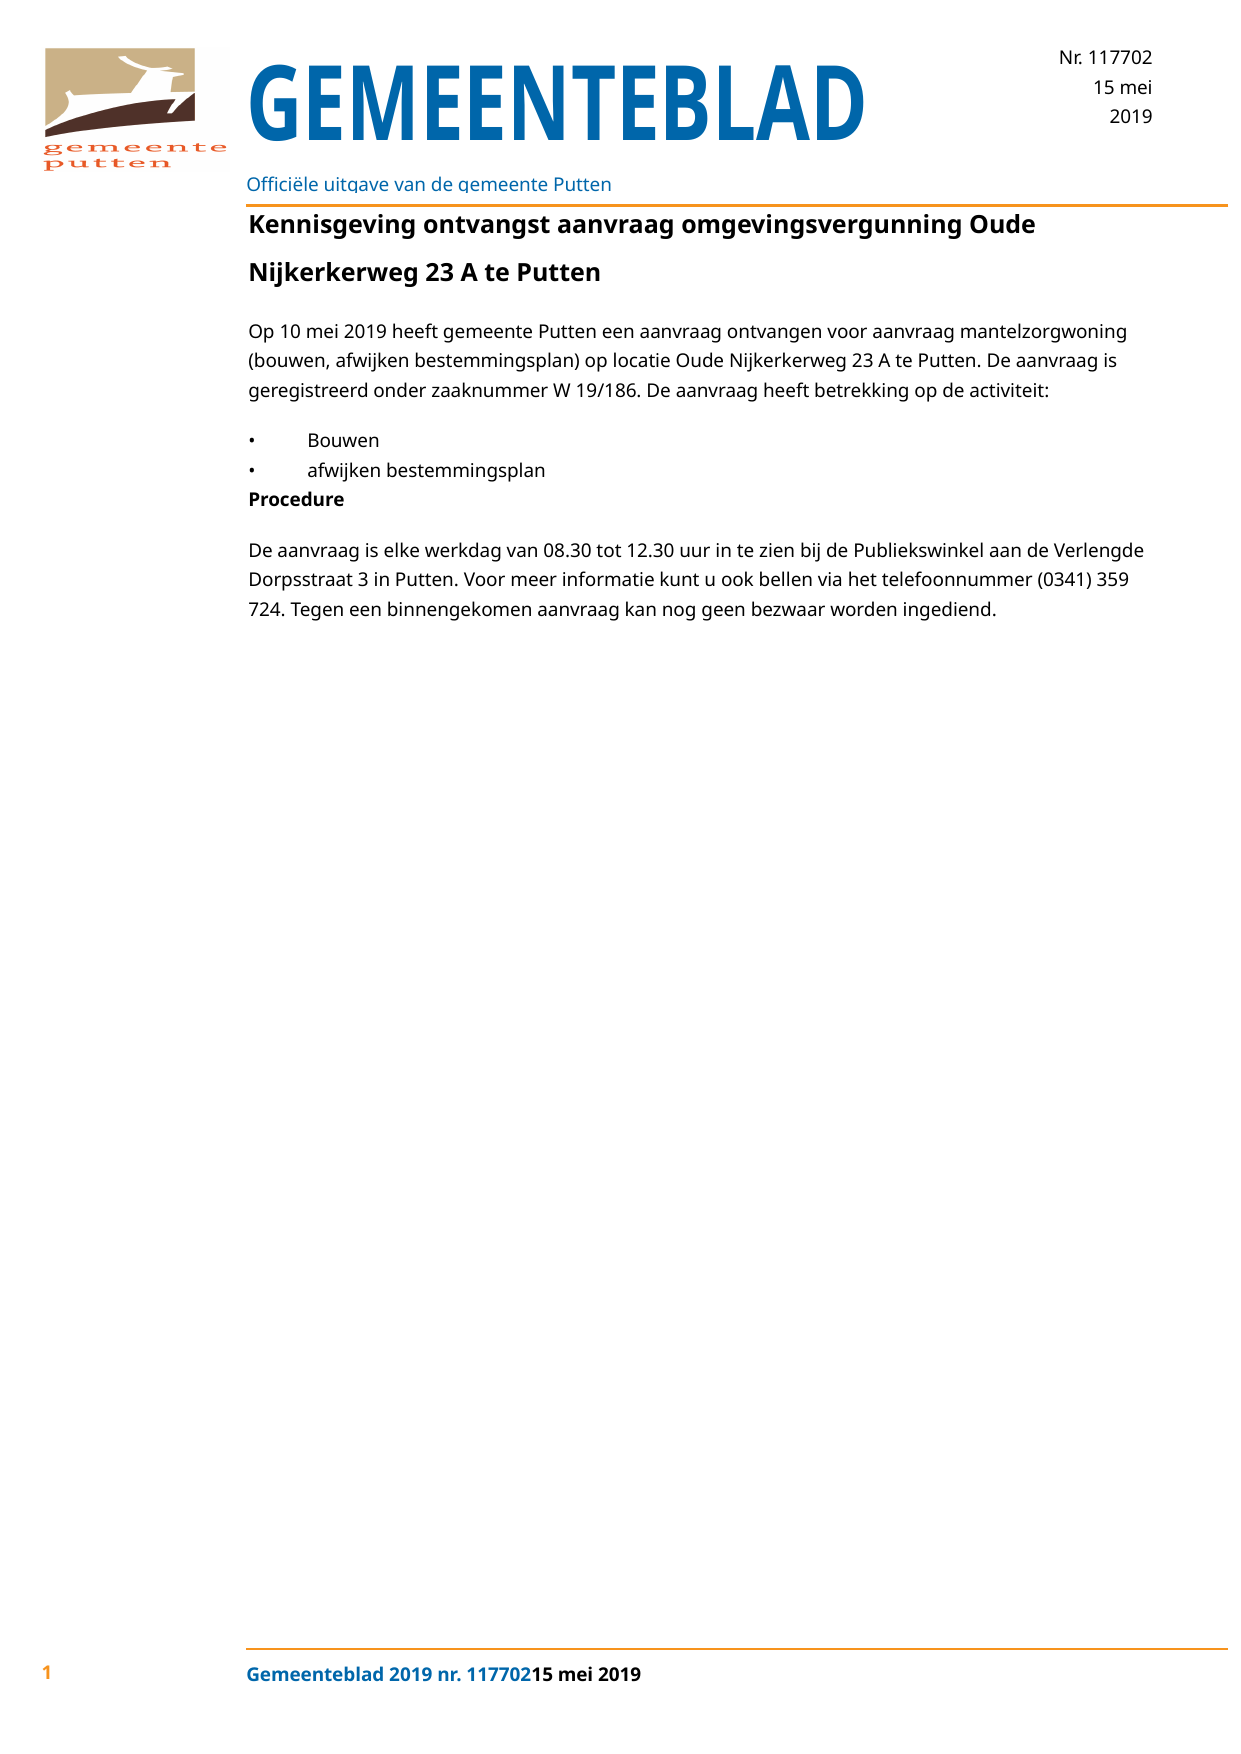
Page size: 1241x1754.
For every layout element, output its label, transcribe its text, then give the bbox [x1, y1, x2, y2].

text Op 10 mei 2019 heeft gemeente Putten een aanvraag ontvangen voor aanvraag mantelzorgwoning (bouwen, afwijken bestemmingsplan) op locatie Oude Nijkerkerweg 23 A te Putten. De aanvraag is geregistreerd onder zaaknummer W 19/186. De aanvraag heeft betrekking op de activiteit: [248, 318, 1152, 403]
picture [41, 47, 231, 172]
text Procedure [248, 487, 1152, 512]
list Bouwen [248, 427, 1152, 453]
text De aanvraag is elke werkdag van 08.30 tot 12.30 uur in te zien bij de Publiekswinkel aan de Verlengde Dorpsstraat 3 in Putten. Voor meer informatie kunt u ook bellen via het telefoonnummer (0341) 359 724. Tegen een binnengekomen aanvraag kan nog geen bezwaar worden ingediend. [248, 537, 1152, 622]
list afwijken bestemmingsplan [248, 457, 1152, 483]
text Kennisgeving ontvangst aanvraag omgevingsvergunning Oude Nijkerkerweg 23 A te Putten [248, 207, 1152, 288]
